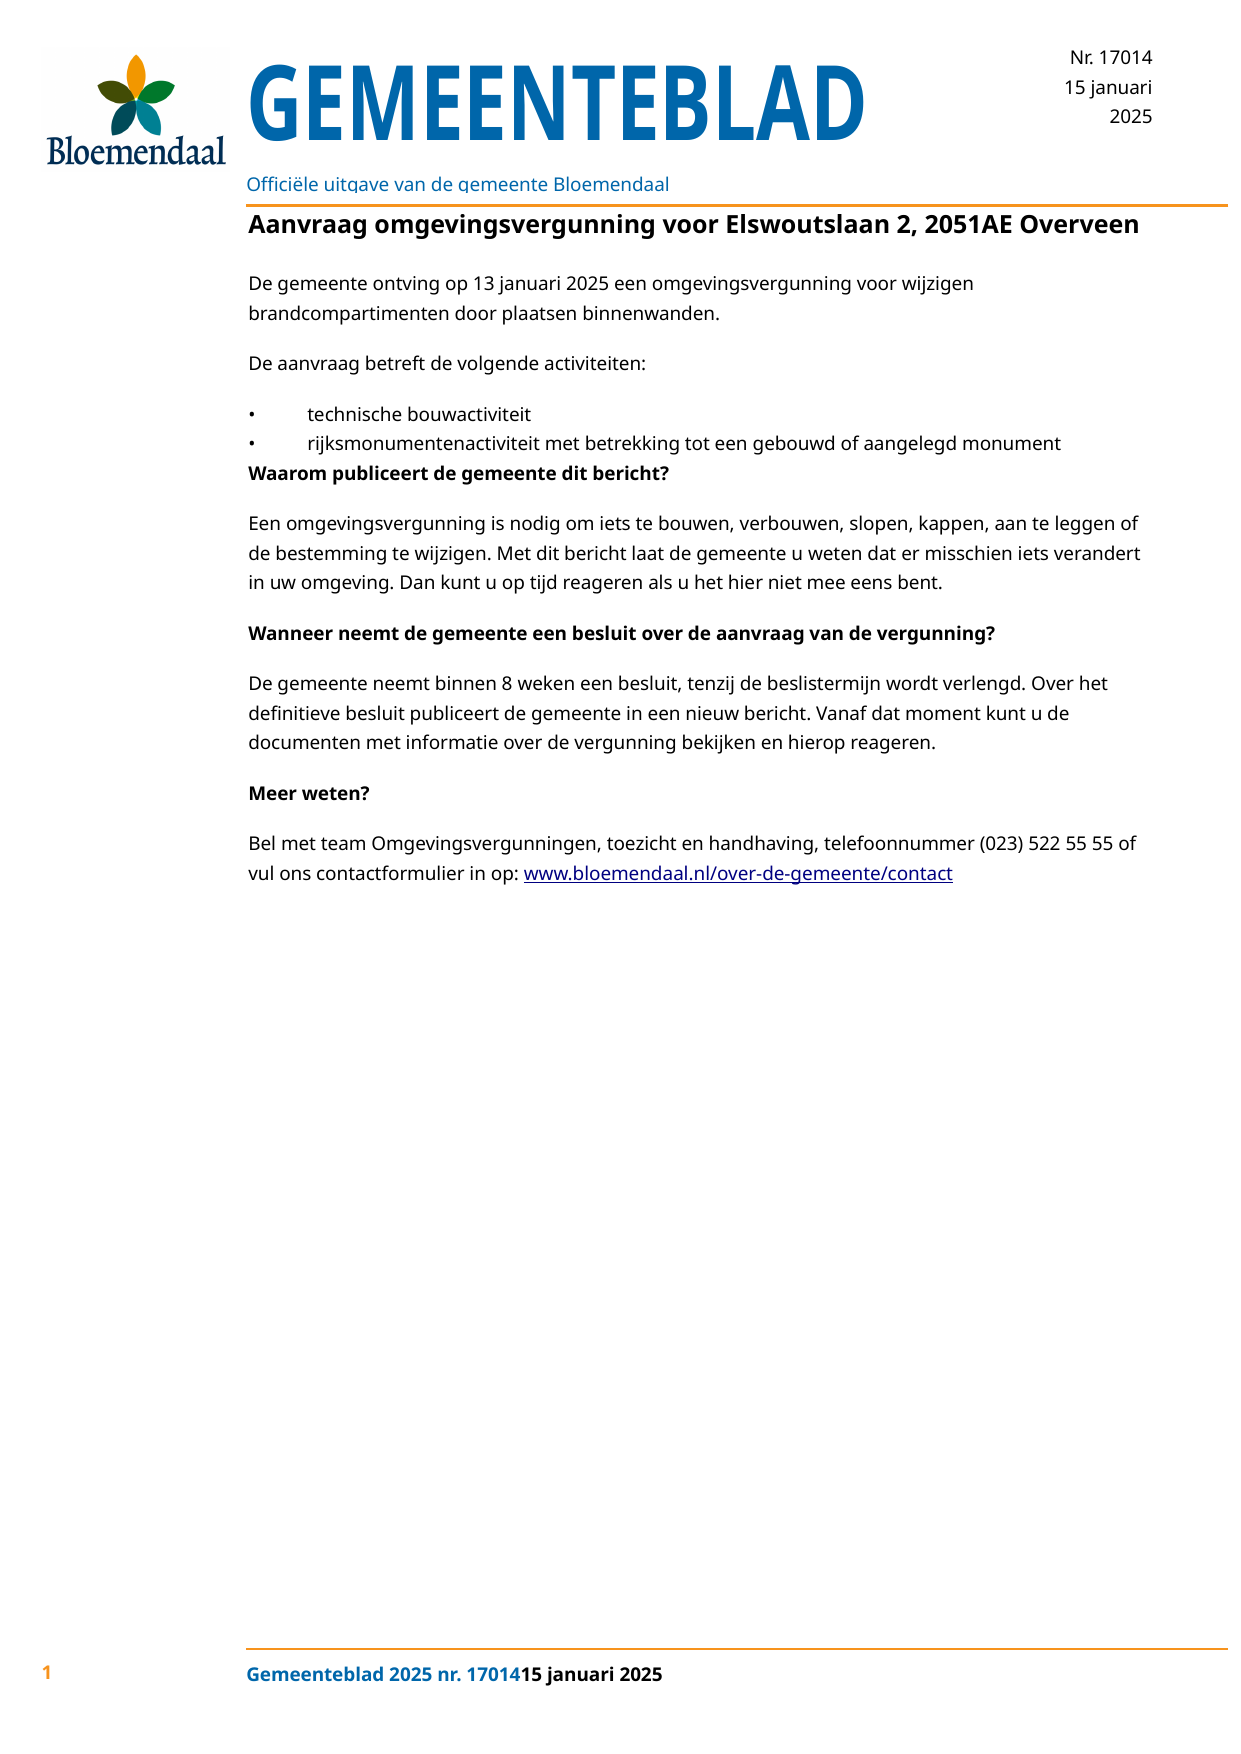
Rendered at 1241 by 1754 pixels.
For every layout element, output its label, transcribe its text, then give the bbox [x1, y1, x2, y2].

list rijksmonumentenactiviteit met betrekking tot een gebouwd of aangelegd monument [248, 430, 1152, 456]
text Een omgevingsvergunning is nodig om iets te bouwen, verbouwen, slopen, kappen, aan te leggen of de bestemming te wijzigen. Met dit bericht laat de gemeente u weten dat er misschien iets verandert in uw omgeving. Dan kunt u op tijd reageren als u het hier niet mee eens bent. [248, 510, 1152, 595]
list technische bouwactiviteit [248, 401, 1152, 426]
text Bel met team Omgevingsvergunningen, toezicht en handhaving, telefoonnummer (023) 522 55 55 of vul ons contactformulier in op: www.bloemendaal.nl/over-de-gemeente/contact [248, 830, 1152, 886]
text Meer weten? [248, 780, 1152, 806]
text Wanneer neemt de gemeente een besluit over de aanvraag van de vergunning? [248, 620, 1152, 646]
text De gemeente ontving op 13 januari 2025 een omgevingsvergunning voor wijzigen brandcompartimenten door plaatsen binnenwanden. [248, 270, 1152, 326]
text Waarom publiceert de gemeente dit bericht? [248, 460, 1152, 486]
text De aanvraag betreft de volgende activiteiten: [248, 350, 1152, 376]
text De gemeente neemt binnen 8 weken een besluit, tenzij de beslistermijn wordt verlengd. Over het definitieve besluit publiceert de gemeente in een nieuw bericht. Vanaf dat moment kunt u de documenten met informatie over de vergunning bekijken en hierop reageren. [248, 670, 1152, 755]
text Aanvraag omgevingsvergunning voor Elswoutslaan 2, 2051AE Overveen [248, 207, 1152, 241]
picture [41, 47, 231, 172]
